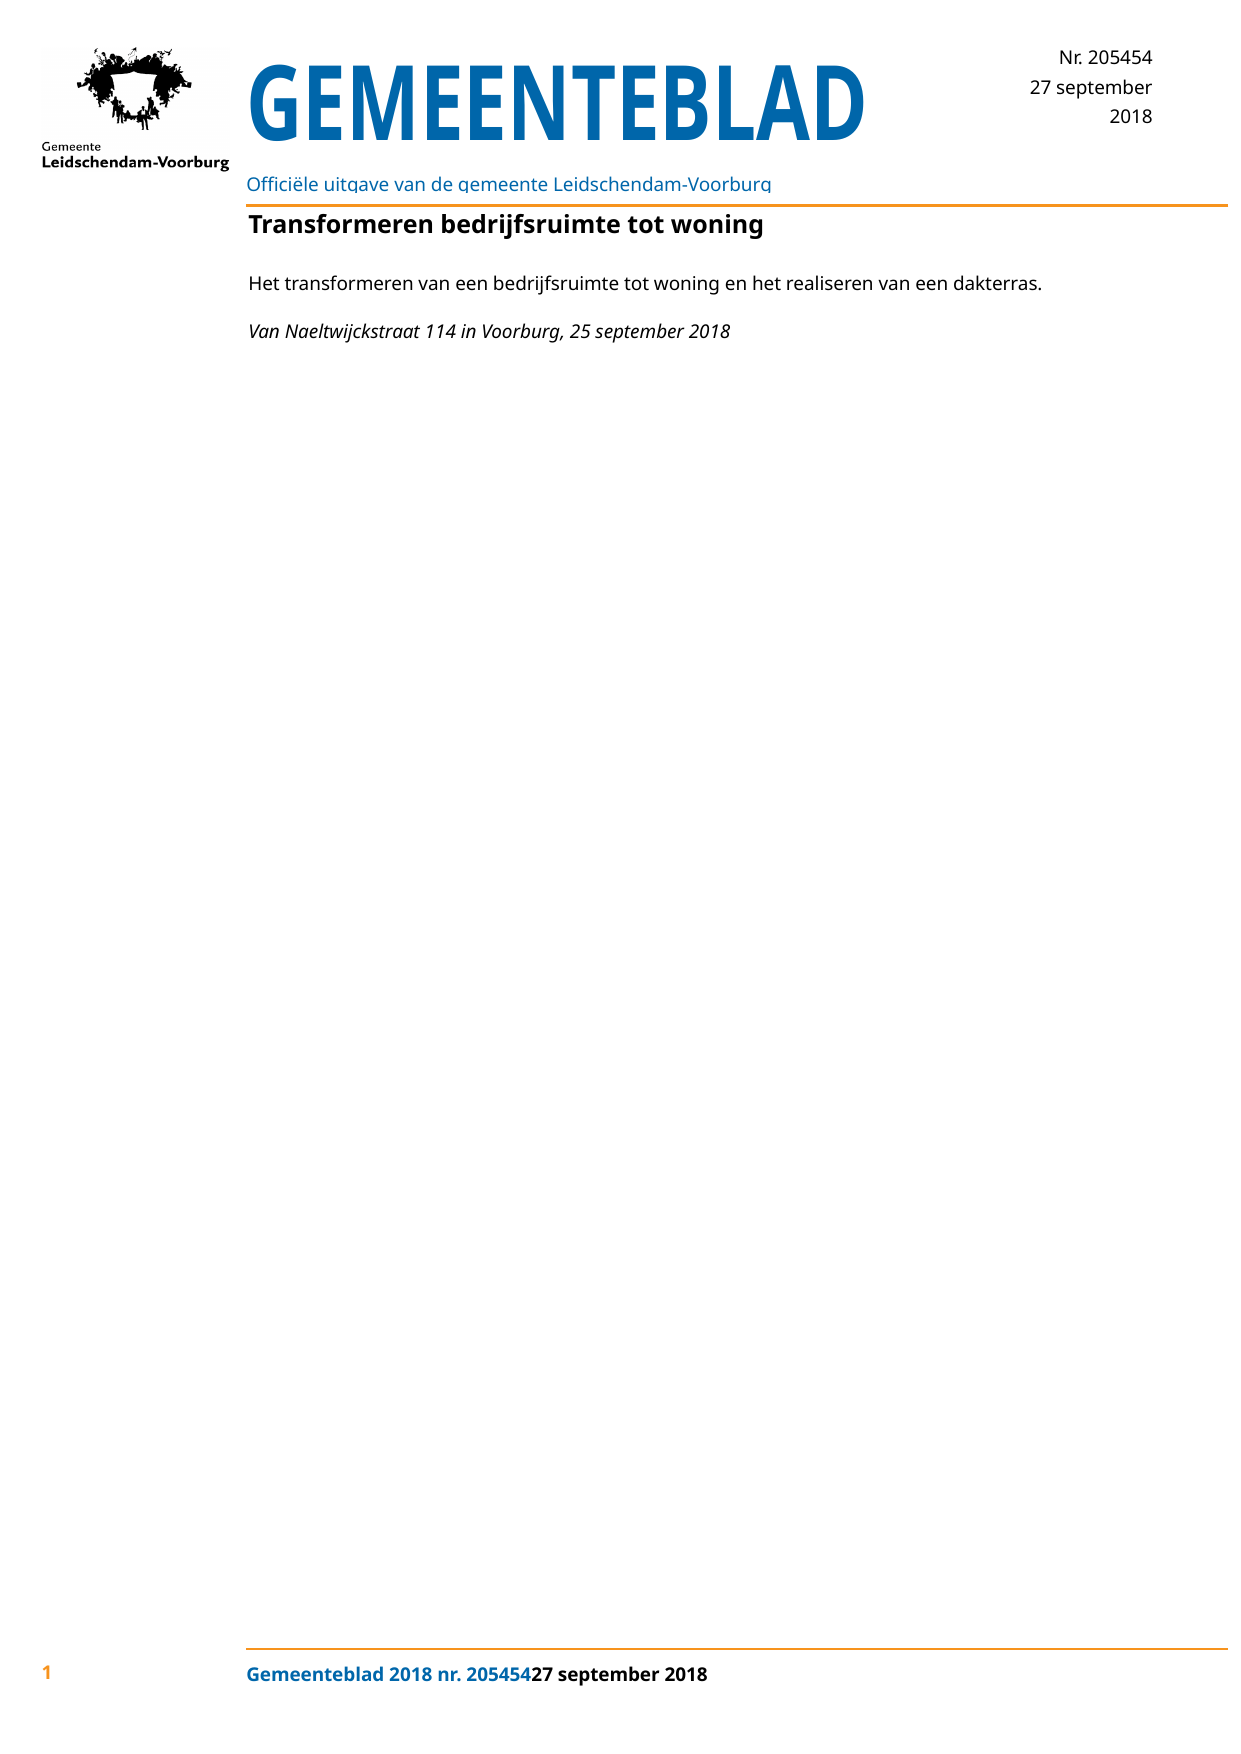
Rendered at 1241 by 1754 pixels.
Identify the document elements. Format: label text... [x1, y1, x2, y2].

text Transformeren bedrijfsruimte tot woning [248, 207, 1152, 241]
text Het transformeren van een bedrijfsruimte tot woning en het realiseren van een dakterras. [248, 270, 1152, 296]
text Van Naeltwijckstraat 114 in Voorburg, 25 september 2018 [248, 318, 1152, 344]
picture [41, 47, 231, 172]
